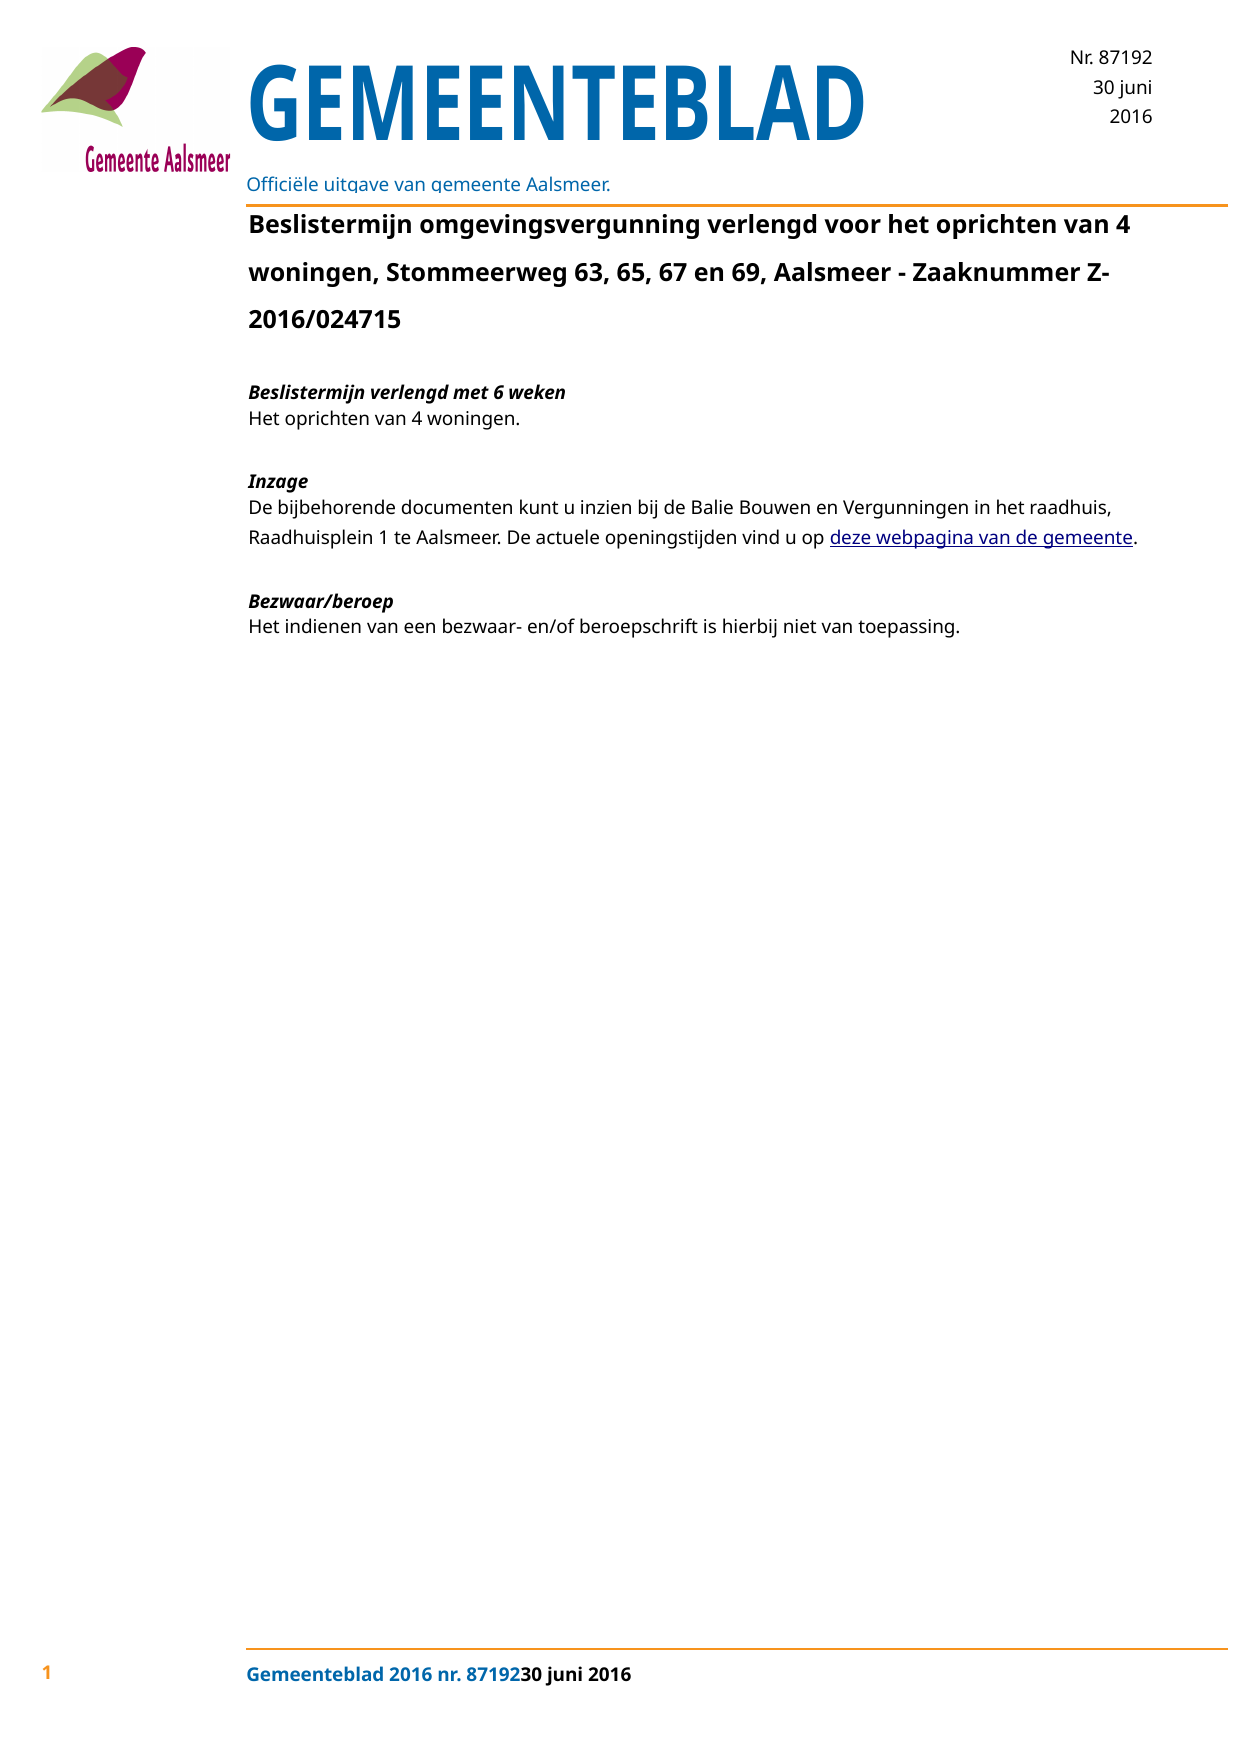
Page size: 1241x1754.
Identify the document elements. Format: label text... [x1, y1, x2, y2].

text Het oprichten van 4 woningen. [248, 405, 1152, 431]
text Beslistermijn verlengd met 6 weken [248, 379, 1152, 405]
text De bijbehorende documenten kunt u inzien bij de Balie Bouwen en Vergunningen in het raadhuis, Raadhuisplein 1 te Aalsmeer. De actuele openingstijden vind u op deze webpagina van de gemeente. [248, 494, 1152, 550]
text Inzage [248, 469, 1152, 494]
text Het indienen van een bezwaar- en/of beroepschrift is hierbij niet van toepassing. [248, 614, 1152, 639]
picture [41, 47, 231, 172]
text Bezwaar/beroep [248, 588, 1152, 614]
text Beslistermijn omgevingsvergunning verlengd voor het oprichten van 4 woningen, Stommeerweg 63, 65, 67 en 69, Aalsmeer - Zaaknummer Z-2016/024715 [248, 207, 1152, 336]
